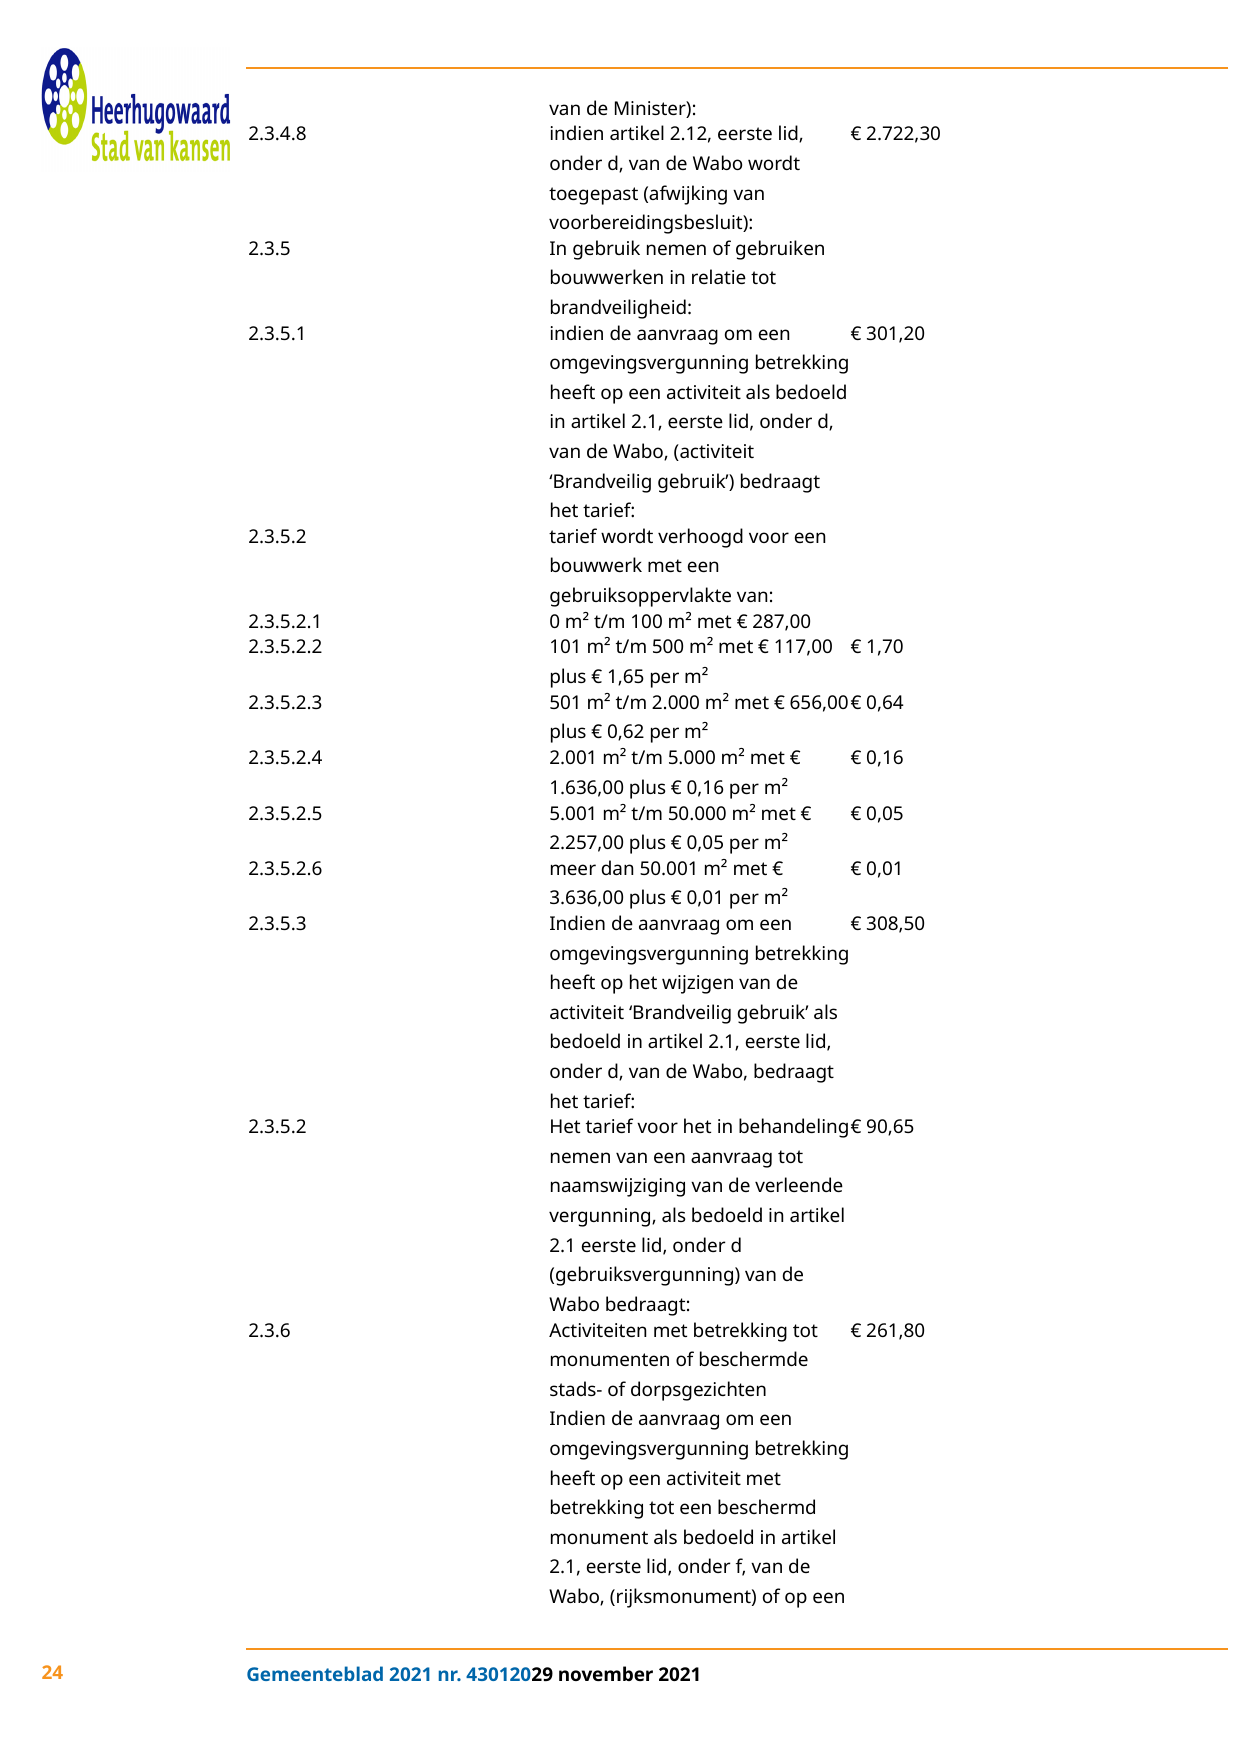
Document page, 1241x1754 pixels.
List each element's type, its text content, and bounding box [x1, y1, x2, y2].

table_cell 2.3.5.2.4 [248, 744, 549, 800]
table_cell 5.001 m² t/m 50.000 m² met € 2.257,00 plus € 0,05 per m² [549, 800, 850, 855]
table_cell 501 m² t/m 2.000 m² met € 656,00 plus € 0,62 per m² [549, 689, 850, 744]
table_cell 0 m² t/m 100 m² met € 287,00 [549, 608, 850, 634]
table_cell Activiteiten met betrekking tot monumenten of beschermde stads- of dorpsgezichten Indien de aanvraag om een omgevingsvergunning betrekking heeft op een activiteit met betrekking tot een beschermd monument als bedoeld in artikel 2.1, eerste lid, onder f, van de Wabo, (rijksmonument) of op een [549, 1317, 850, 1609]
table_cell [248, 95, 549, 121]
table_cell [850, 523, 1152, 608]
table_cell indien de aanvraag om een omgevingsvergunning betrekking heeft op een activiteit als bedoeld in artikel 2.1, eerste lid, onder d, van de Wabo, (activiteit ‘Brandveilig gebruik’) bedraagt het tarief: [549, 320, 850, 523]
table_cell € 2.722,30 [850, 121, 1152, 235]
table_cell [850, 95, 1152, 121]
table_cell € 261,80 [850, 1317, 1152, 1609]
table_cell meer dan 50.001 m² met € 3.636,00 plus € 0,01 per m² [549, 855, 850, 910]
table_cell 2.001 m² t/m 5.000 m² met € 1.636,00 plus € 0,16 per m² [549, 744, 850, 800]
table_cell [850, 235, 1152, 320]
table_cell 2.3.5 [248, 235, 549, 320]
table_cell 2.3.5.2.5 [248, 800, 549, 855]
table_cell € 301,20 [850, 320, 1152, 523]
table_cell 2.3.5.2 [248, 523, 549, 608]
table_cell € 0,01 [850, 855, 1152, 910]
table_cell 2.3.6 [248, 1317, 549, 1609]
table_cell indien artikel 2.12, eerste lid, onder d, van de Wabo wordt toegepast (afwijking van voorbereidingsbesluit): [549, 121, 850, 235]
table_cell Het tarief voor het in behandeling nemen van een aanvraag tot naamswijziging van de verleende vergunning, als bedoeld in artikel 2.1 eerste lid, onder d (gebruiksvergunning) van de Wabo bedraagt: [549, 1114, 850, 1317]
table_cell € 1,70 [850, 634, 1152, 689]
table_cell 2.3.5.1 [248, 320, 549, 523]
table_cell 2.3.5.3 [248, 910, 549, 1113]
table_cell € 0,64 [850, 689, 1152, 744]
picture [41, 47, 231, 172]
table_cell [850, 608, 1152, 634]
table_cell tarief wordt verhoogd voor een bouwwerk met een gebruiksoppervlakte van: [549, 523, 850, 608]
table_cell 2.3.5.2.2 [248, 634, 549, 689]
table_cell 2.3.5.2.6 [248, 855, 549, 910]
table_cell Indien de aanvraag om een omgevingsvergunning betrekking heeft op het wijzigen van de activiteit ‘Brandveilig gebruik’ als bedoeld in artikel 2.1, eerste lid, onder d, van de Wabo, bedraagt het tarief: [549, 910, 850, 1113]
table_cell 2.3.5.2.1 [248, 608, 549, 634]
table_cell € 0,16 [850, 744, 1152, 800]
table_cell In gebruik nemen of gebruiken bouwwerken in relatie tot brandveiligheid: [549, 235, 850, 320]
table_cell € 308,50 [850, 910, 1152, 1113]
table_cell van de Minister): [549, 95, 850, 121]
table_cell € 0,05 [850, 800, 1152, 855]
table_cell 2.3.5.2.3 [248, 689, 549, 744]
table_cell 101 m² t/m 500 m² met € 117,00 plus € 1,65 per m² [549, 634, 850, 689]
table_cell € 90,65 [850, 1114, 1152, 1317]
table_cell 2.3.4.8 [248, 121, 549, 235]
table_cell 2.3.5.2 [248, 1114, 549, 1317]
